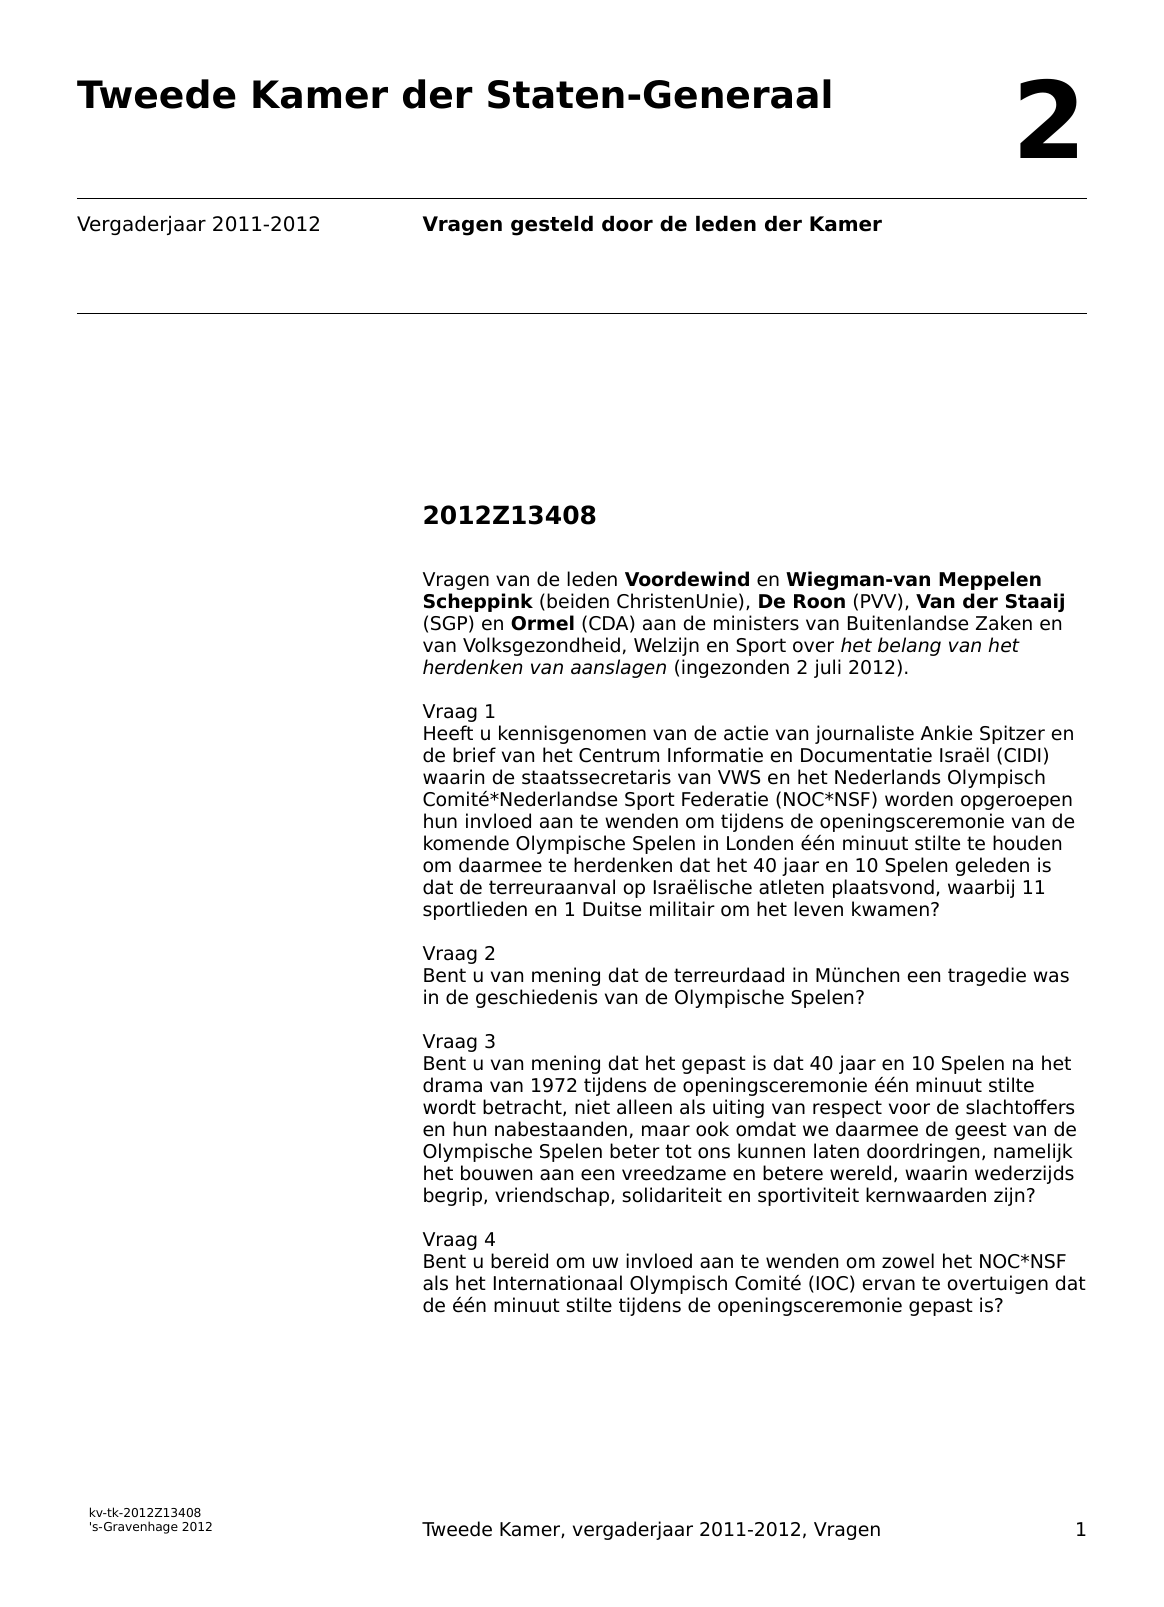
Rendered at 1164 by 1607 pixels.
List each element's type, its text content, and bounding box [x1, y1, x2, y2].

text 's-Gravenhage 2012 [88, 1520, 323, 1534]
text Vraag 3 [422, 1031, 1087, 1053]
table_header Tweede Kamer der Staten-Generaal [77, 59, 886, 198]
table_cell Vragen gesteld door de leden der Kamer [422, 199, 1087, 313]
text Vragen van de leden Voordewind en Wiegman-van Meppelen Scheppink (beiden ChristenUnie), De Roon (PVV), Van der Staaij (SGP) en Ormel (CDA) aan de ministers van Buitenlandse Zaken en van Volksgezondheid, Welzijn en Sport over het belang van het herdenken van aanslagen (ingezonden 2 juli 2012). [422, 569, 1087, 679]
table_header 2 [886, 59, 1087, 198]
table_cell Vergaderjaar 2011-2012 [77, 199, 422, 313]
text kv-tk-2012Z13408 [88, 1506, 323, 1520]
text Bent u bereid om uw invloed aan te wenden om zowel het NOC*NSF als het Internationaal Olympisch Comité (IOC) ervan te overtuigen dat de één minuut stilte tijdens de openingsceremonie gepast is? [422, 1251, 1087, 1317]
text Vraag 1 [422, 701, 1087, 723]
text Vraag 4 [422, 1229, 1087, 1251]
text Heeft u kennisgenomen van de actie van journaliste Ankie Spitzer en de brief van het Centrum Informatie en Documentatie Israël (CIDI) waarin de staatssecretaris van VWS en het Nederlands Olympisch Comité*Nederlandse Sport Federatie (NOC*NSF) worden opgeroepen hun invloed aan te wenden om tijdens de openingsceremonie van de komende Olympische Spelen in Londen één minuut stilte te houden om daarmee te herdenken dat het 40 jaar en 10 Spelen geleden is dat de terreuraanval op Israëlische atleten plaatsvond, waarbij 11 sportlieden en 1 Duitse militair om het leven kwamen? [422, 723, 1087, 921]
text Bent u van mening dat het gepast is dat 40 jaar en 10 Spelen na het drama van 1972 tijdens de openingsceremonie één minuut stilte wordt betracht, niet alleen als uiting van respect voor de slachtoffers en hun nabestaanden, maar ook omdat we daarmee de geest van de Olympische Spelen beter tot ons kunnen laten doordringen, namelijk het bouwen aan een vreedzame en betere wereld, waarin wederzijds begrip, vriendschap, solidariteit en sportiviteit kernwaarden zijn? [422, 1053, 1087, 1207]
text 2012Z13408 [422, 501, 1087, 531]
text Bent u van mening dat de terreurdaad in München een tragedie was in de geschiedenis van de Olympische Spelen? [422, 965, 1087, 1009]
text Vraag 2 [422, 943, 1087, 965]
